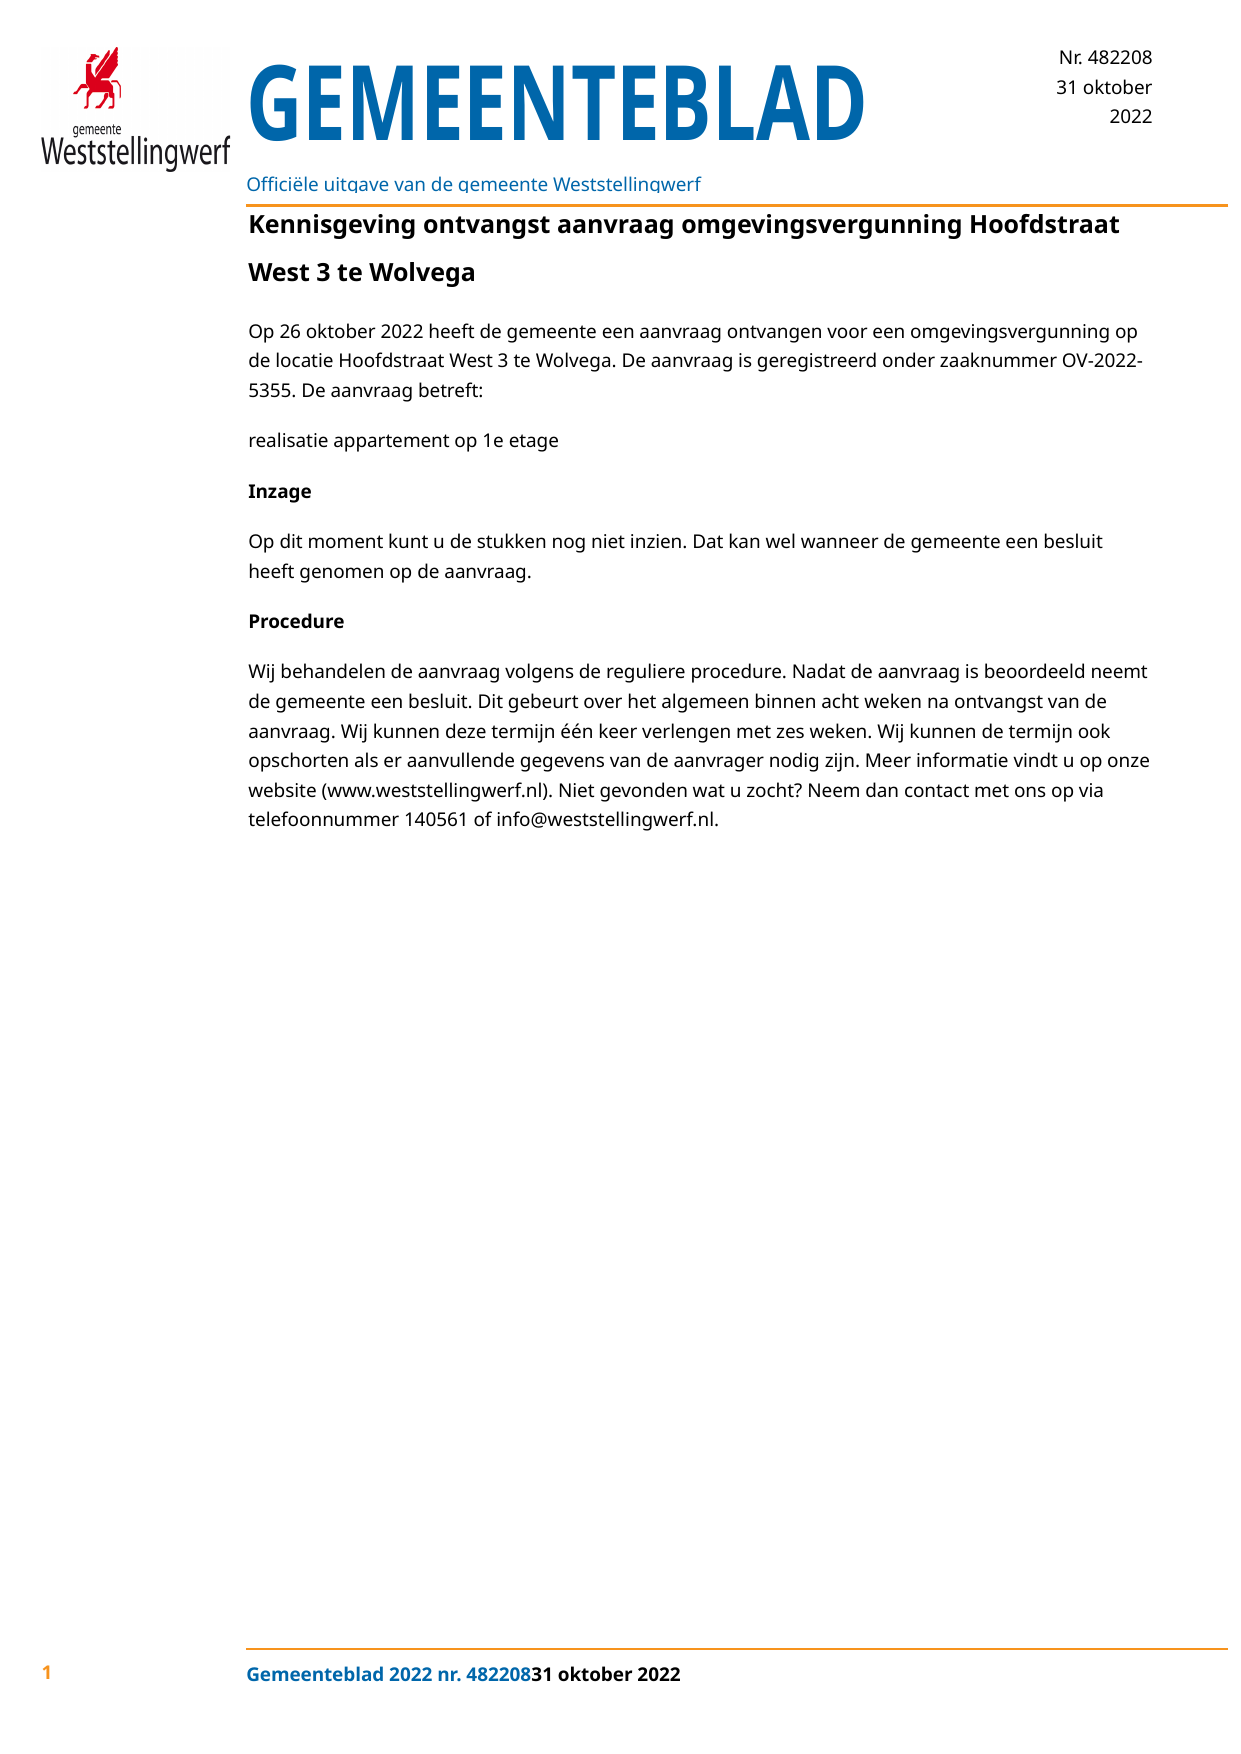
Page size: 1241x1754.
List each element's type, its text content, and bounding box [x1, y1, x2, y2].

text Inzage [248, 478, 1152, 504]
text Op dit moment kunt u de stukken nog niet inzien. Dat kan wel wanneer de gemeente een besluit heeft genomen op de aanvraag. [248, 528, 1152, 584]
text Kennisgeving ontvangst aanvraag omgevingsvergunning Hoofdstraat West 3 te Wolvega [248, 207, 1152, 288]
picture [41, 47, 231, 172]
text Op 26 oktober 2022 heeft de gemeente een aanvraag ontvangen voor een omgevingsvergunning op de locatie Hoofdstraat West 3 te Wolvega. De aanvraag is geregistreerd onder zaaknummer OV-2022-5355. De aanvraag betreft: [248, 318, 1152, 403]
text realisatie appartement op 1e etage [248, 427, 1152, 453]
text Procedure [248, 608, 1152, 634]
text Wij behandelen de aanvraag volgens de reguliere procedure. Nadat de aanvraag is beoordeeld neemt de gemeente een besluit. Dit gebeurt over het algemeen binnen acht weken na ontvangst van de aanvraag. Wij kunnen deze termijn één keer verlengen met zes weken. Wij kunnen de termijn ook opschorten als er aanvullende gegevens van de aanvrager nodig zijn. Meer informatie vindt u op onze website (www.weststellingwerf.nl). Niet gevonden wat u zocht? Neem dan contact met ons op via telefoonnummer 140561 of info@weststellingwerf.nl. [248, 659, 1152, 832]
